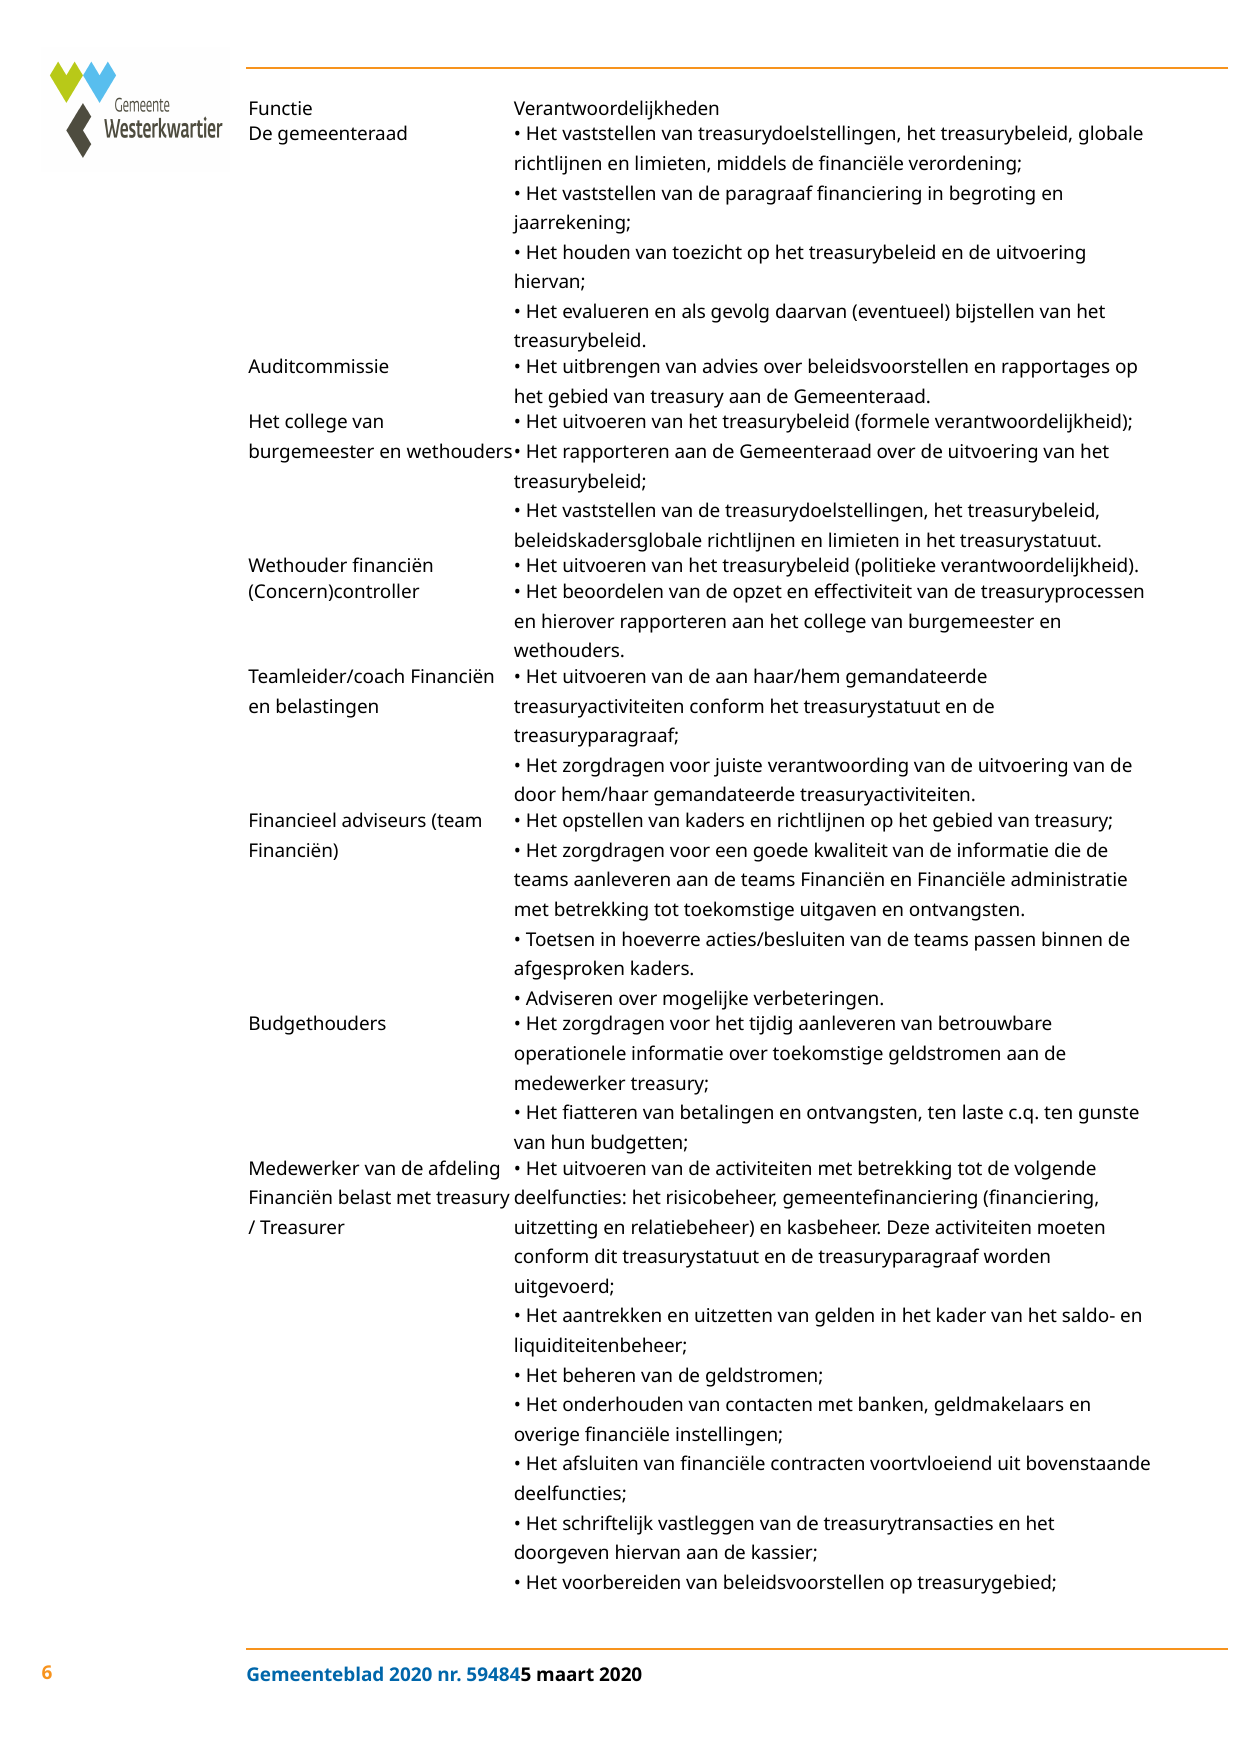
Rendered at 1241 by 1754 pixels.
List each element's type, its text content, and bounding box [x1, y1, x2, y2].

table_cell • Het zorgdragen voor het tijdig aanleveren van betrouwbare operationele informatie over toekomstige geldstromen aan de medewerker treasury; • Het fiatteren van betalingen en ontvangsten, ten laste c.q. ten gunste van hun budgetten; [514, 1011, 1152, 1155]
picture [41, 47, 231, 172]
table_cell • Het uitvoeren van de aan haar/hem gemandateerde treasuryactiviteiten conform het treasurystatuut en de treasuryparagraaf; • Het zorgdragen voor juiste verantwoording van de uitvoering van de door hem/haar gemandateerde treasuryactiviteiten. [514, 663, 1152, 807]
table_cell Teamleider/coach Financiën en belastingen [248, 663, 514, 807]
table_cell • Het uitvoeren van het treasurybeleid (formele verantwoordelijkheid); • Het rapporteren aan de Gemeenteraad over de uitvoering van het treasurybeleid; • Het vaststellen van de treasurydoelstellingen, het treasurybeleid, beleidskadersglobale richtlijnen en limieten in het treasurystatuut. [514, 409, 1152, 553]
table_cell • Het beoordelen van de opzet en effectiviteit van de treasuryprocessen en hierover rapporteren aan het college van burgemeester en wethouders. [514, 579, 1152, 663]
table_cell Het college van burgemeester en wethouders [248, 409, 514, 553]
table_cell Wethouder financiën [248, 553, 514, 578]
table_header Functie [248, 95, 514, 121]
table_cell Auditcommissie [248, 353, 514, 409]
table_cell (Concern)controller [248, 579, 514, 663]
table_cell Budgethouders [248, 1011, 514, 1155]
table_cell • Het uitbrengen van advies over beleidsvoorstellen en rapportages op het gebied van treasury aan de Gemeenteraad. [514, 353, 1152, 409]
table_cell • Het vaststellen van treasurydoelstellingen, het treasurybeleid, globale richtlijnen en limieten, middels de financiële verordening; • Het vaststellen van de paragraaf financiering in begroting en jaarrekening; • Het houden van toezicht op het treasurybeleid en de uitvoering hiervan; • Het evalueren en als gevolg daarvan (eventueel) bijstellen van het treasurybeleid. [514, 121, 1152, 353]
table_cell De gemeenteraad [248, 121, 514, 353]
table_cell Medewerker van de afdeling Financiën belast met treasury / Treasurer [248, 1155, 514, 1594]
table_cell • Het uitvoeren van het treasurybeleid (politieke verantwoordelijkheid). [514, 553, 1152, 578]
table_header Verantwoordelijkheden [514, 95, 1152, 121]
table_cell • Het uitvoeren van de activiteiten met betrekking tot de volgende deelfuncties: het risicobeheer, gemeentefinanciering (financiering, uitzetting en relatiebeheer) en kasbeheer. Deze activiteiten moeten conform dit treasurystatuut en de treasuryparagraaf worden uitgevoerd; • Het aantrekken en uitzetten van gelden in het kader van het saldo- en liquiditeitenbeheer; • Het beheren van de geldstromen; • Het onderhouden van contacten met banken, geldmakelaars en overige financiële instellingen; • Het afsluiten van financiële contracten voortvloeiend uit bovenstaande deelfuncties; • Het schriftelijk vastleggen van de treasurytransacties en het doorgeven hiervan aan de kassier; • Het voorbereiden van beleidsvoorstellen op treasurygebied; [514, 1155, 1152, 1594]
table_cell • Het opstellen van kaders en richtlijnen op het gebied van treasury; • Het zorgdragen voor een goede kwaliteit van de informatie die de teams aanleveren aan de teams Financiën en Financiële administratie met betrekking tot toekomstige uitgaven en ontvangsten. • Toetsen in hoeverre acties/besluiten van de teams passen binnen de afgesproken kaders. • Adviseren over mogelijke verbeteringen. [514, 808, 1152, 1011]
table_cell Financieel adviseurs (team Financiën) [248, 808, 514, 1011]
